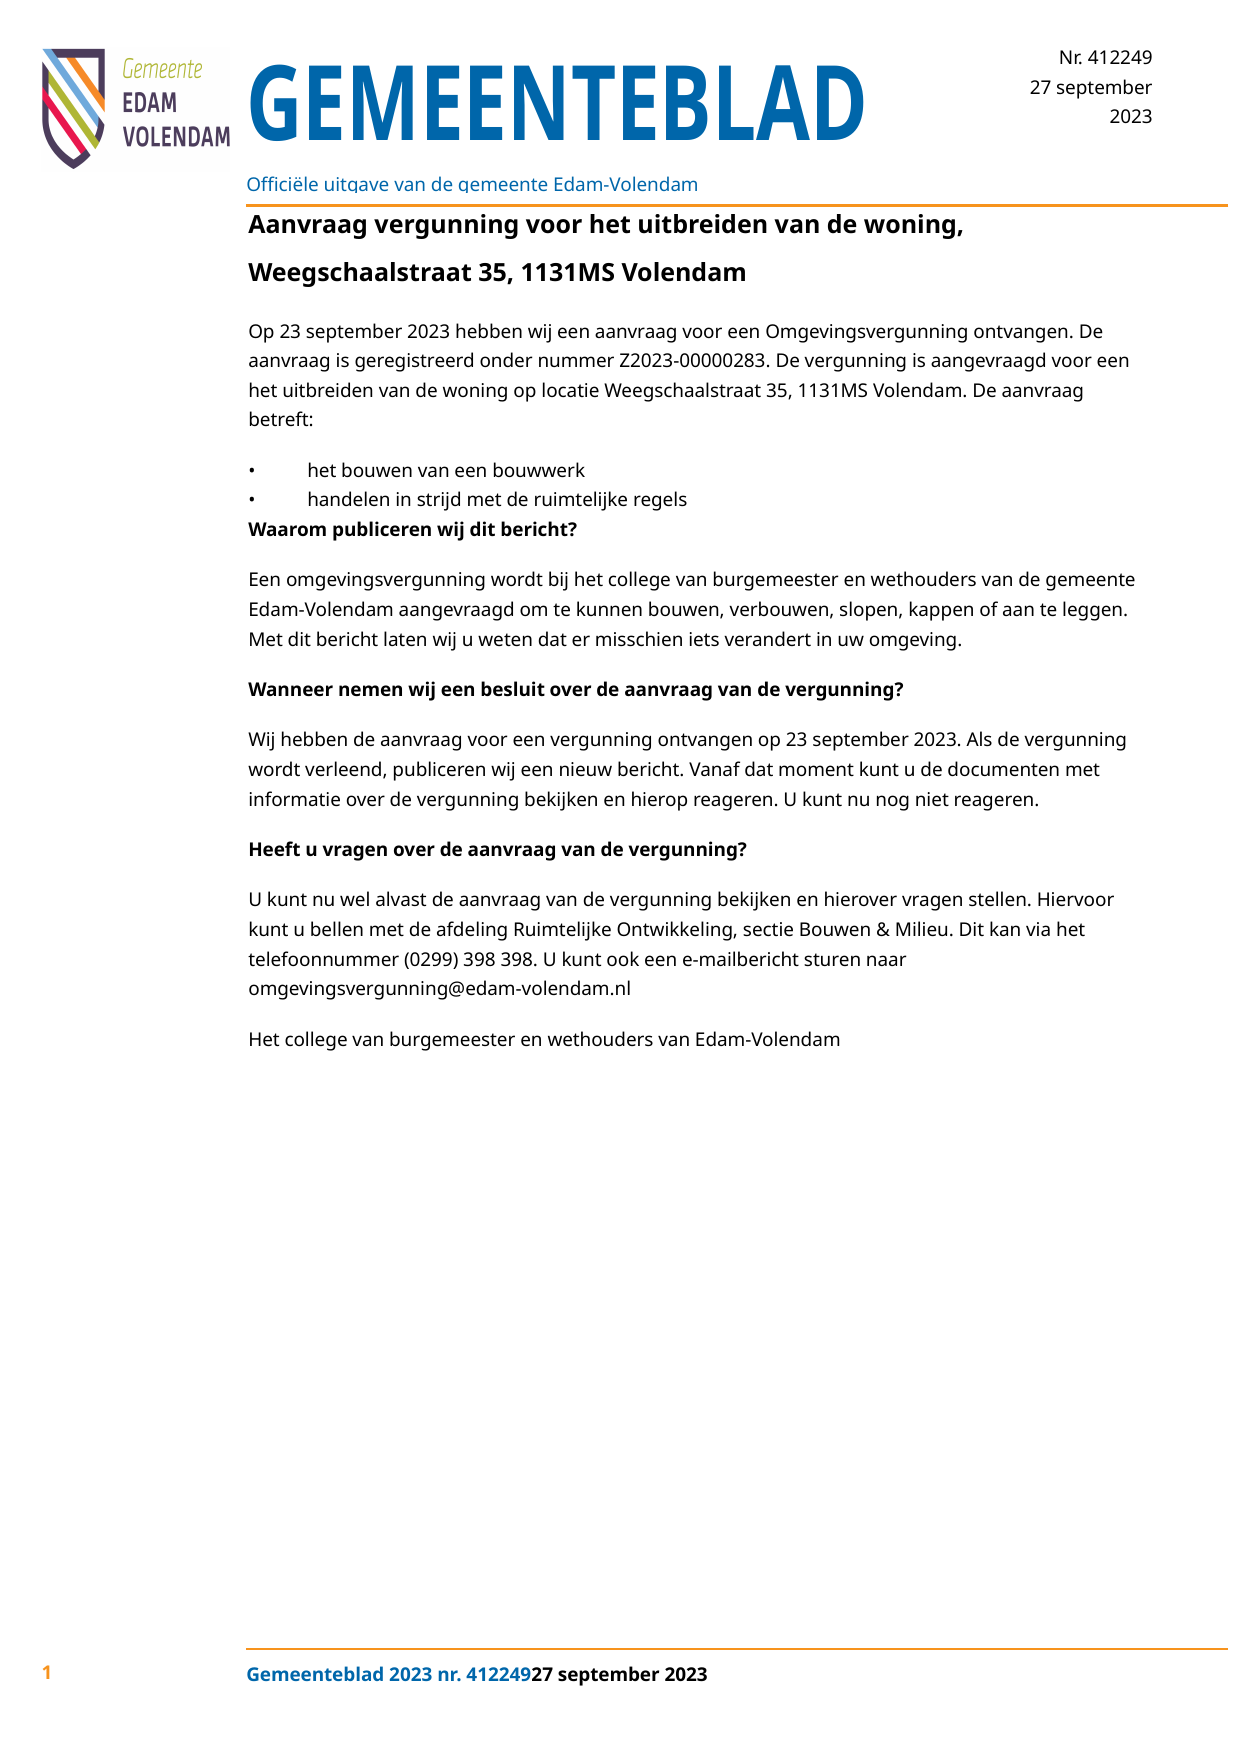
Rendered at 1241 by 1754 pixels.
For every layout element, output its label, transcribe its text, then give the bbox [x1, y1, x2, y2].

text Waarom publiceren wij dit bericht? [248, 516, 1152, 542]
text Op 23 september 2023 hebben wij een aanvraag voor een Omgevingsvergunning ontvangen. De aanvraag is geregistreerd onder nummer Z2023-00000283. De vergunning is aangevraagd voor een het uitbreiden van de woning op locatie Weegschaalstraat 35, 1131MS Volendam. De aanvraag betreft: [248, 318, 1152, 432]
picture [41, 47, 231, 172]
text Heeft u vragen over de aanvraag van de vergunning? [248, 836, 1152, 862]
text Wanneer nemen wij een besluit over de aanvraag van de vergunning? [248, 676, 1152, 702]
text Het college van burgemeester en wethouders van Edam-Volendam [248, 1026, 1152, 1052]
list handelen in strijd met de ruimtelijke regels [248, 487, 1152, 512]
text Wij hebben de aanvraag voor een vergunning ontvangen op 23 september 2023. Als de vergunning wordt verleend, publiceren wij een nieuw bericht. Vanaf dat moment kunt u de documenten met informatie over de vergunning bekijken en hierop reageren. U kunt nu nog niet reageren. [248, 727, 1152, 812]
text Een omgevingsvergunning wordt bij het college van burgemeester en wethouders van de gemeente Edam-Volendam aangevraagd om te kunnen bouwen, verbouwen, slopen, kappen of aan te leggen. Met dit bericht laten wij u weten dat er misschien iets verandert in uw omgeving. [248, 567, 1152, 652]
list het bouwen van een bouwwerk [248, 457, 1152, 483]
text U kunt nu wel alvast de aanvraag van de vergunning bekijken en hierover vragen stellen. Hiervoor kunt u bellen met de afdeling Ruimtelijke Ontwikkeling, sectie Bouwen & Milieu. Dit kan via het telefoonnummer (0299) 398 398. U kunt ook een e-mailbericht sturen naar omgevingsvergunning@edam-volendam.nl [248, 887, 1152, 1001]
text Aanvraag vergunning voor het uitbreiden van de woning, Weegschaalstraat 35, 1131MS Volendam [248, 207, 1152, 288]
